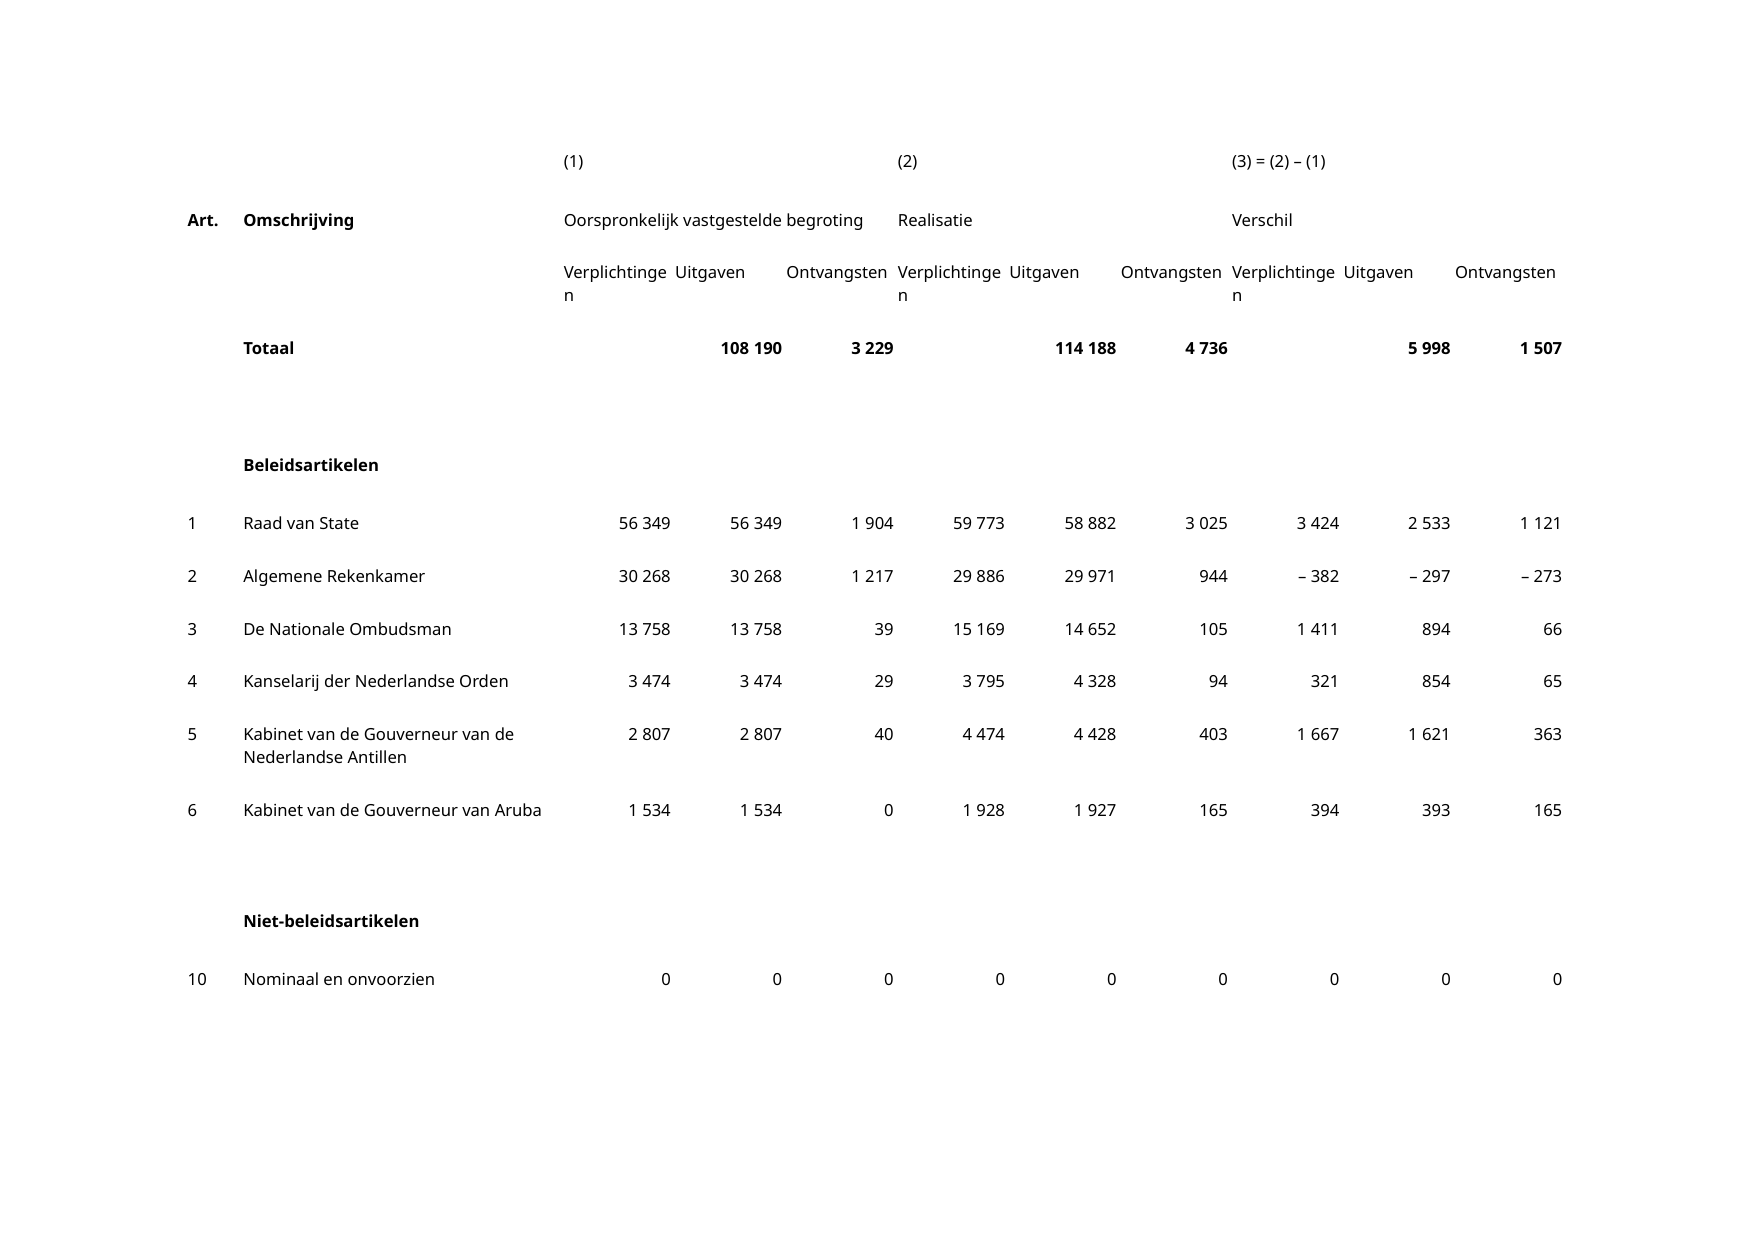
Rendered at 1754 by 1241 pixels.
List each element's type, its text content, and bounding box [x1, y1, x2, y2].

table_cell 1 667 [1232, 723, 1343, 798]
table_cell 1 [188, 512, 243, 564]
table_cell [1455, 909, 1566, 968]
table_cell Ontvangsten [1455, 261, 1566, 337]
table_cell 13 758 [675, 617, 786, 670]
table_cell 1 904 [786, 512, 898, 564]
table_cell [1455, 395, 1566, 453]
table_cell [898, 454, 1009, 512]
table_cell 14 652 [1009, 617, 1121, 670]
table_cell 40 [786, 723, 898, 798]
table_cell 108 190 [675, 337, 786, 395]
table_cell 0 [786, 798, 898, 851]
table_cell [1121, 395, 1232, 453]
table_cell Ontvangsten [1121, 261, 1232, 337]
table_cell 0 [564, 968, 675, 1020]
table_cell Uitgaven [1009, 261, 1121, 337]
table_cell [188, 337, 243, 395]
table_cell 3 474 [675, 670, 786, 723]
table_cell 0 [898, 968, 1009, 1020]
table_cell 30 268 [564, 565, 675, 617]
table_cell [1343, 851, 1455, 909]
table_cell [188, 395, 243, 453]
table_cell 105 [1121, 617, 1232, 670]
table_cell [675, 851, 786, 909]
table_cell 1 121 [1455, 512, 1566, 564]
table_cell 403 [1121, 723, 1232, 798]
table_cell 39 [786, 617, 898, 670]
table_cell 5 [188, 723, 243, 798]
table_header (3) = (2) – (1) [1232, 150, 1566, 208]
table_cell Verschil [1232, 209, 1566, 261]
table_cell – 273 [1455, 565, 1566, 617]
table_cell [786, 909, 898, 968]
table_cell [1009, 454, 1121, 512]
table_cell Niet-beleidsartikelen [243, 909, 563, 968]
table_cell 58 882 [1009, 512, 1121, 564]
table_cell Verplichtingen [564, 261, 675, 337]
table_cell [564, 454, 675, 512]
table_cell 13 758 [564, 617, 675, 670]
table_cell 0 [1121, 968, 1232, 1020]
table_cell 2 807 [564, 723, 675, 798]
table_cell [188, 909, 243, 968]
table_cell [188, 851, 243, 909]
table_cell Omschrijving [243, 209, 563, 261]
table_cell Verplichtingen [1232, 261, 1343, 337]
table_cell 65 [1455, 670, 1566, 723]
table_cell [898, 337, 1009, 395]
table_cell [1455, 851, 1566, 909]
table_cell [564, 851, 675, 909]
table_cell 321 [1232, 670, 1343, 723]
table_cell [786, 395, 898, 453]
table_cell 165 [1455, 798, 1566, 851]
table_cell 165 [1121, 798, 1232, 851]
table_cell [1232, 851, 1343, 909]
table_cell 59 773 [898, 512, 1009, 564]
table_cell 3 025 [1121, 512, 1232, 564]
table_cell 2 807 [675, 723, 786, 798]
table_cell 0 [675, 968, 786, 1020]
table_cell 5 998 [1343, 337, 1455, 395]
table_header [188, 150, 243, 208]
table_cell 3 229 [786, 337, 898, 395]
table_cell Art. [188, 209, 243, 261]
table_cell [675, 454, 786, 512]
table_cell 1 928 [898, 798, 1009, 851]
table_cell 3 424 [1232, 512, 1343, 564]
table_cell [1009, 909, 1121, 968]
table_cell [188, 454, 243, 512]
table_cell 4 328 [1009, 670, 1121, 723]
table_cell 10 [188, 968, 243, 1020]
table_cell Ontvangsten [786, 261, 898, 337]
table_cell 30 268 [675, 565, 786, 617]
table_cell 114 188 [1009, 337, 1121, 395]
table_cell [1232, 337, 1343, 395]
table_cell 0 [1232, 968, 1343, 1020]
table_cell 4 428 [1009, 723, 1121, 798]
table_cell [1121, 851, 1232, 909]
table_cell Uitgaven [1343, 261, 1455, 337]
table_cell 29 886 [898, 565, 1009, 617]
table_cell [1121, 454, 1232, 512]
table_cell – 382 [1232, 565, 1343, 617]
table_cell [786, 454, 898, 512]
table_cell 4 736 [1121, 337, 1232, 395]
table_cell 0 [1009, 968, 1121, 1020]
table_cell 1 534 [675, 798, 786, 851]
table_cell [1343, 454, 1455, 512]
table_cell [675, 395, 786, 453]
table_cell 56 349 [675, 512, 786, 564]
table_cell 6 [188, 798, 243, 851]
table_cell [564, 909, 675, 968]
table_cell 0 [1343, 968, 1455, 1020]
table_header (1) [564, 150, 898, 208]
table_cell 1 411 [1232, 617, 1343, 670]
table_cell 393 [1343, 798, 1455, 851]
table_cell 1 927 [1009, 798, 1121, 851]
table_cell [564, 395, 675, 453]
table_cell [675, 909, 786, 968]
table_cell [1009, 851, 1121, 909]
table_cell 4 [188, 670, 243, 723]
table_cell Oorspronkelijk vastgestelde begroting [564, 209, 898, 261]
table_cell Verplichtingen [898, 261, 1009, 337]
table_cell Kabinet van de Gouverneur van Aruba [243, 798, 563, 851]
table_cell 3 [188, 617, 243, 670]
table_header [243, 150, 563, 208]
table_cell [188, 261, 243, 337]
table_cell 15 169 [898, 617, 1009, 670]
table_cell 2 533 [1343, 512, 1455, 564]
table_header (2) [898, 150, 1232, 208]
table_cell [243, 261, 563, 337]
table_cell [898, 851, 1009, 909]
table_cell 66 [1455, 617, 1566, 670]
table_cell 4 474 [898, 723, 1009, 798]
table_cell Raad van State [243, 512, 563, 564]
table_cell – 297 [1343, 565, 1455, 617]
table_cell Algemene Rekenkamer [243, 565, 563, 617]
table_cell [1343, 395, 1455, 453]
table_cell 2 [188, 565, 243, 617]
table_cell 3 795 [898, 670, 1009, 723]
table_cell [243, 851, 563, 909]
table_cell [786, 851, 898, 909]
table_cell Beleidsartikelen [243, 454, 563, 512]
table_cell 56 349 [564, 512, 675, 564]
table_cell 0 [786, 968, 898, 1020]
table_cell [898, 395, 1009, 453]
table_cell [1455, 454, 1566, 512]
table_cell Uitgaven [675, 261, 786, 337]
table_cell 363 [1455, 723, 1566, 798]
table_cell Nominaal en onvoorzien [243, 968, 563, 1020]
table_cell [1009, 395, 1121, 453]
table_cell Kabinet van de Gouverneur van de Nederlandse Antillen [243, 723, 563, 798]
table_cell De Nationale Ombudsman [243, 617, 563, 670]
table_cell [1232, 395, 1343, 453]
table_cell 394 [1232, 798, 1343, 851]
table_cell 94 [1121, 670, 1232, 723]
table_cell 3 474 [564, 670, 675, 723]
table_cell 29 [786, 670, 898, 723]
table_cell Totaal [243, 337, 563, 395]
table_cell 1 507 [1455, 337, 1566, 395]
table_cell [1232, 454, 1343, 512]
table_cell [243, 395, 563, 453]
table_cell 1 621 [1343, 723, 1455, 798]
table_cell [898, 909, 1009, 968]
table_cell 894 [1343, 617, 1455, 670]
table_cell 1 534 [564, 798, 675, 851]
table_cell [1121, 909, 1232, 968]
table_cell 29 971 [1009, 565, 1121, 617]
table_cell [1232, 909, 1343, 968]
table_cell [564, 337, 675, 395]
table_cell 1 217 [786, 565, 898, 617]
table_cell [1343, 909, 1455, 968]
table_cell 854 [1343, 670, 1455, 723]
table_cell 944 [1121, 565, 1232, 617]
table_cell 0 [1455, 968, 1566, 1020]
table_cell Kanselarij der Nederlandse Orden [243, 670, 563, 723]
table_cell Realisatie [898, 209, 1232, 261]
